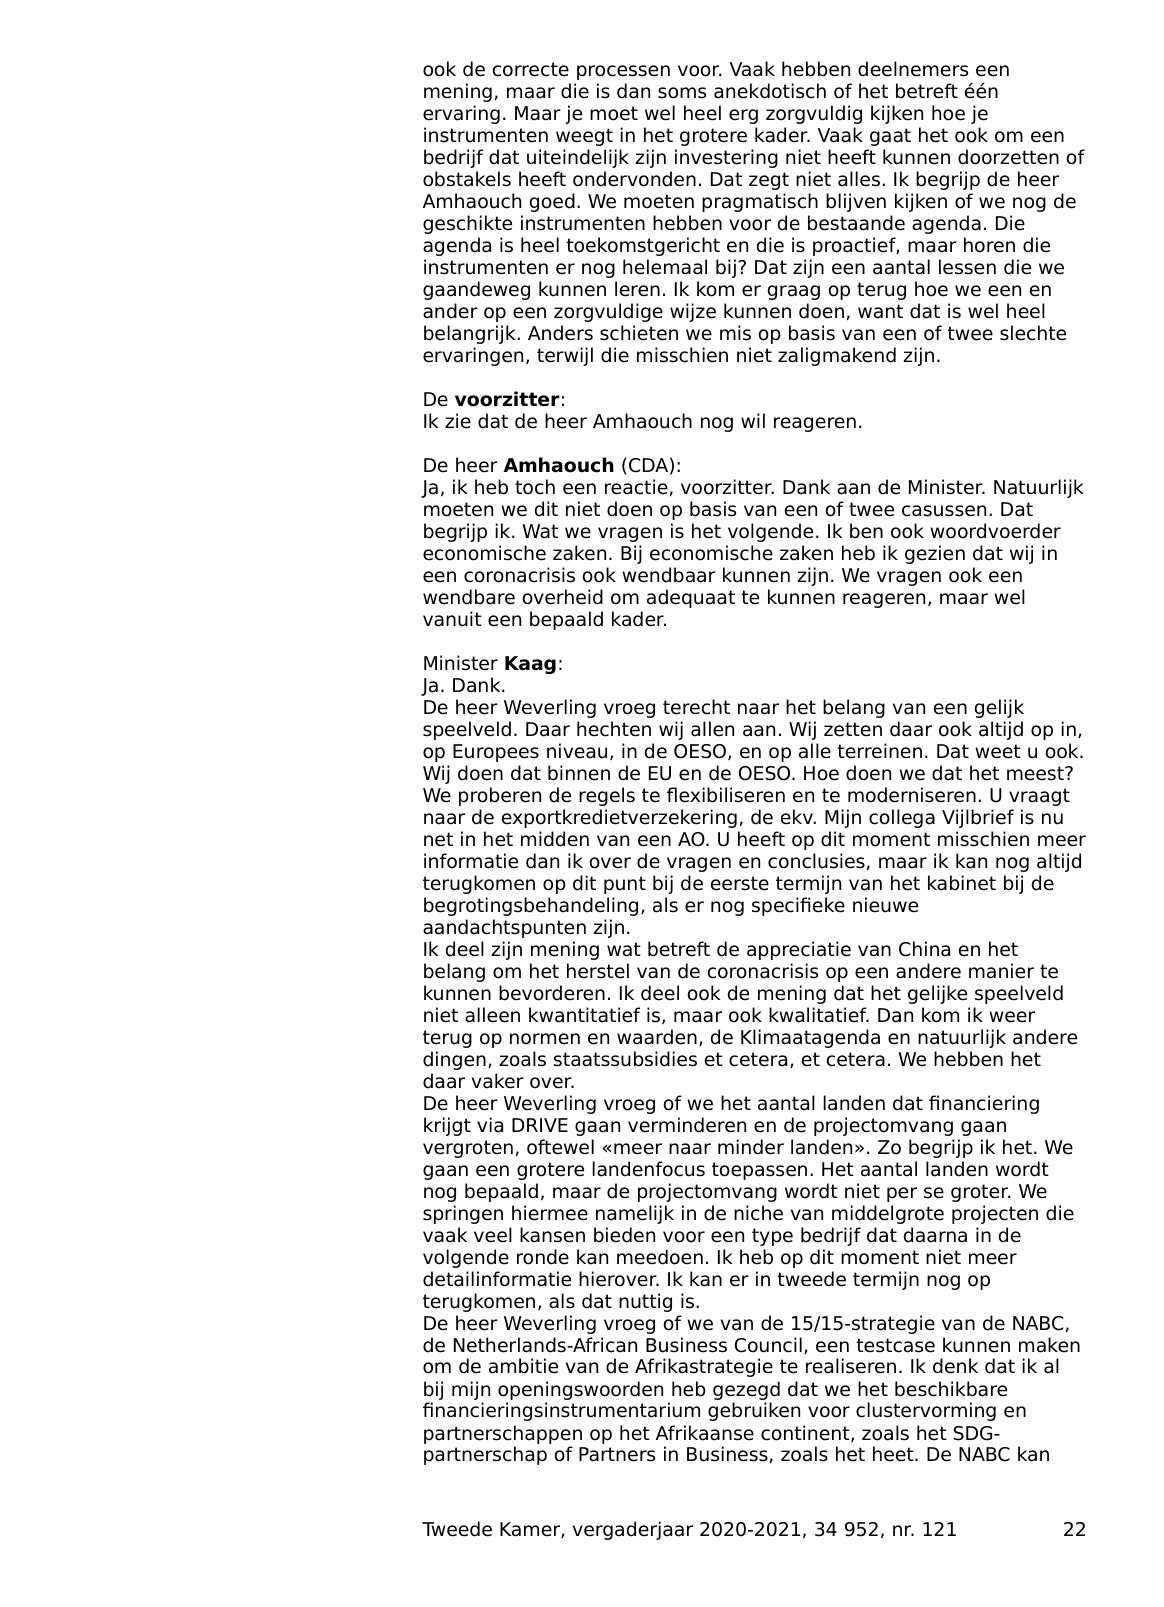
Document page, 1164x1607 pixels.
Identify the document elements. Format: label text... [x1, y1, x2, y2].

text De voorzitter: [422, 389, 1087, 411]
text Ja. Dank. [422, 675, 1087, 697]
text De heer Weverling vroeg terecht naar het belang van een gelijk speelveld. Daar hechten wij allen aan. Wij zetten daar ook altijd op in, op Europees niveau, in de OESO, en op alle terreinen. Dat weet u ook. Wij doen dat binnen de EU en de OESO. Hoe doen we dat het meest? We proberen de regels te flexibiliseren en te moderniseren. U vraagt naar de exportkredietverzekering, de ekv. Mijn collega Vijlbrief is nu net in het midden van een AO. U heeft op dit moment misschien meer informatie dan ik over de vragen en conclusies, maar ik kan nog altijd terugkomen op dit punt bij de eerste termijn van het kabinet bij de begrotingsbehandeling, als er nog specifieke nieuwe aandachtspunten zijn. [422, 697, 1087, 939]
text De heer Amhaouch (CDA): [422, 455, 1087, 477]
text Ja, ik heb toch een reactie, voorzitter. Dank aan de Minister. Natuurlijk moeten we dit niet doen op basis van een of twee casussen. Dat begrijp ik. Wat we vragen is het volgende. Ik ben ook woordvoerder economische zaken. Bij economische zaken heb ik gezien dat wij in een coronacrisis ook wendbaar kunnen zijn. We vragen ook een wendbare overheid om adequaat te kunnen reageren, maar wel vanuit een bepaald kader. [422, 477, 1087, 631]
text Minister Kaag: [422, 653, 1087, 675]
text De heer Weverling vroeg of we het aantal landen dat financiering krijgt via DRIVE gaan verminderen en de projectomvang gaan vergroten, oftewel «meer naar minder landen». Zo begrijp ik het. We gaan een grotere landenfocus toepassen. Het aantal landen wordt nog bepaald, maar de projectomvang wordt niet per se groter. We springen hiermee namelijk in de niche van middelgrote projecten die vaak veel kansen bieden voor een type bedrijf dat daarna in de volgende ronde kan meedoen. Ik heb op dit moment niet meer detailinformatie hierover. Ik kan er in tweede termijn nog op terugkomen, als dat nuttig is. [422, 1093, 1087, 1312]
text De heer Weverling vroeg of we van de 15/15-strategie van de NABC, de Netherlands-African Business Council, een testcase kunnen maken om de ambitie van de Afrikastrategie te realiseren. Ik denk dat ik al bij mijn openingswoorden heb gezegd dat we het beschikbare financieringsinstrumentarium gebruiken voor clustervorming en partnerschappen op het Afrikaanse continent, zoals het SDG-partnerschap of Partners in Business, zoals het heet. De NABC kan [422, 1312, 1087, 1466]
text Ik deel zijn mening wat betreft de appreciatie van China en het belang om het herstel van de coronacrisis op een andere manier te kunnen bevorderen. Ik deel ook de mening dat het gelijke speelveld niet alleen kwantitatief is, maar ook kwalitatief. Dan kom ik weer terug op normen en waarden, de Klimaatagenda en natuurlijk andere dingen, zoals staatssubsidies et cetera, et cetera. We hebben het daar vaker over. [422, 939, 1087, 1093]
text ook de correcte processen voor. Vaak hebben deelnemers een mening, maar die is dan soms anekdotisch of het betreft één ervaring. Maar je moet wel heel erg zorgvuldig kijken hoe je instrumenten weegt in het grotere kader. Vaak gaat het ook om een bedrijf dat uiteindelijk zijn investering niet heeft kunnen doorzetten of obstakels heeft ondervonden. Dat zegt niet alles. Ik begrijp de heer Amhaouch goed. We moeten pragmatisch blijven kijken of we nog de geschikte instrumenten hebben voor de bestaande agenda. Die agenda is heel toekomstgericht en die is proactief, maar horen die instrumenten er nog helemaal bij? Dat zijn een aantal lessen die we gaandeweg kunnen leren. Ik kom er graag op terug hoe we een en ander op een zorgvuldige wijze kunnen doen, want dat is wel heel belangrijk. Anders schieten we mis op basis van een of twee slechte ervaringen, terwijl die misschien niet zaligmakend zijn. [422, 59, 1087, 367]
text Ik zie dat de heer Amhaouch nog wil reageren. [422, 411, 1087, 433]
